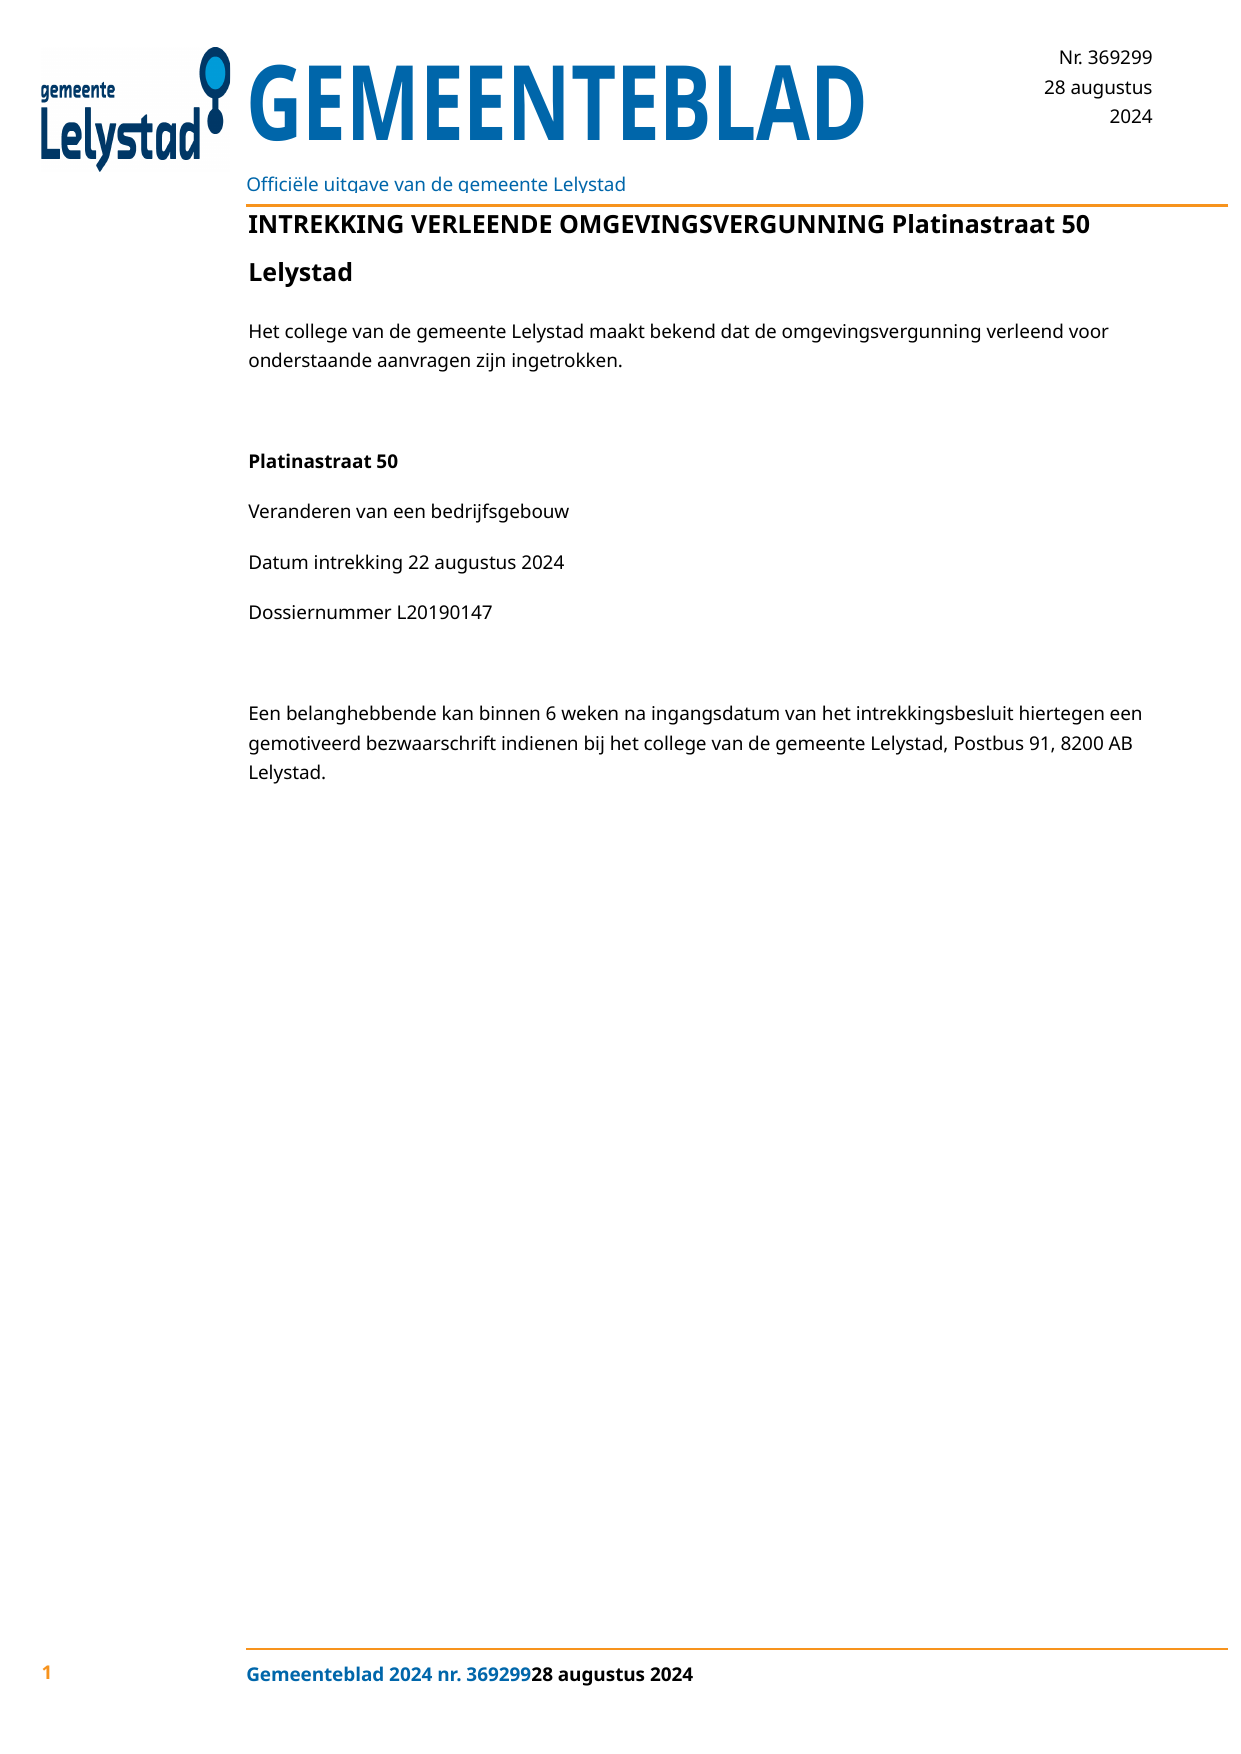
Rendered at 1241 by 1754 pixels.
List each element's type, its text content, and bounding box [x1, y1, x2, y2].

picture [41, 47, 231, 172]
text Een belanghebbende kan binnen 6 weken na ingangsdatum van het intrekkingsbesluit hiertegen een gemotiveerd bezwaarschrift indienen bij het college van de gemeente Lelystad, Postbus 91, 8200 AB Lelystad. [248, 700, 1152, 785]
text Het college van de gemeente Lelystad maakt bekend dat de omgevingsvergunning verleend voor onderstaande aanvragen zijn ingetrokken. [248, 318, 1152, 373]
text Datum intrekking 22 augustus 2024 [248, 549, 1152, 575]
text Veranderen van een bedrijfsgebouw [248, 499, 1152, 524]
text Dossiernummer L20190147 [248, 599, 1152, 625]
text INTREKKING VERLEENDE OMGEVINGSVERGUNNING Platinastraat 50 Lelystad [248, 207, 1152, 288]
text Platinastraat 50 [248, 448, 1152, 474]
